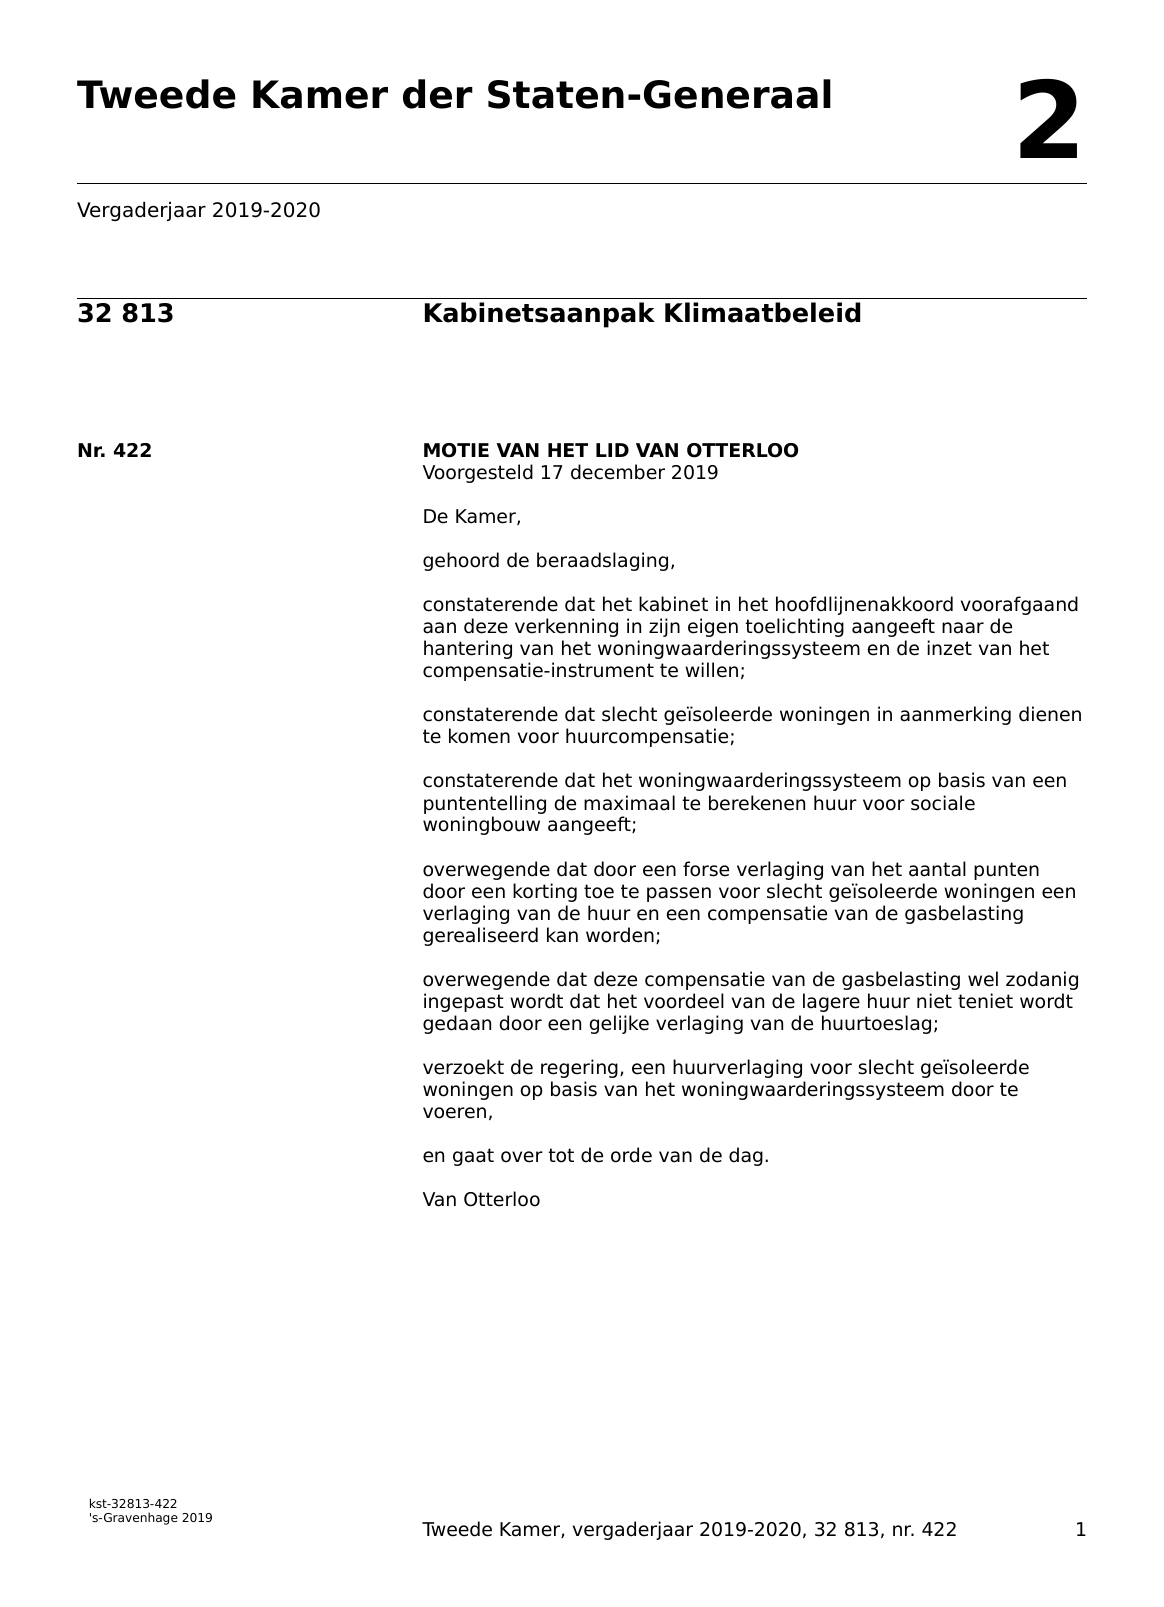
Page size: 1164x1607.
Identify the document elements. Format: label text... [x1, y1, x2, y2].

table_header 2 [886, 59, 1087, 183]
text constaterende dat het woningwaarderingssysteem op basis van een puntentelling de maximaal te berekenen huur voor sociale woningbouw aangeeft; [422, 770, 1087, 836]
text overwegende dat deze compensatie van de gasbelasting wel zodanig ingepast wordt dat het voordeel van de lagere huur niet teniet wordt gedaan door een gelijke verlaging van de huurtoeslag; [422, 969, 1087, 1034]
table_cell Vergaderjaar 2019-2020 [77, 184, 1087, 298]
text overwegende dat door een forse verlaging van het aantal punten door een korting toe te passen voor slecht geïsoleerde woningen een verlaging van de huur en een compensatie van de gasbelasting gerealiseerd kan worden; [422, 858, 1087, 946]
text en gaat over tot de orde van de dag. [422, 1145, 1087, 1167]
subtitle Nr. 422 MOTIE VAN HET LID VAN OTTERLOO [77, 440, 1087, 462]
text De Kamer, [422, 506, 1087, 528]
subtitle 32 813 Kabinetsaanpak Klimaatbeleid [77, 299, 1087, 329]
text verzoekt de regering, een huurverlaging voor slecht geïsoleerde woningen op basis van het woningwaarderingssysteem door te voeren, [422, 1057, 1087, 1123]
text gehoord de beraadslaging, [422, 550, 1087, 572]
text Van Otterloo [422, 1189, 1087, 1211]
text constaterende dat het kabinet in het hoofdlijnenakkoord voorafgaand aan deze verkenning in zijn eigen toelichting aangeeft naar de hantering van het woningwaarderingssysteem en de inzet van het compensatie-instrument te willen; [422, 594, 1087, 682]
text Voorgesteld 17 december 2019 [422, 462, 1087, 484]
text 's-Gravenhage 2019 [88, 1511, 323, 1525]
text kst-32813-422 [88, 1497, 323, 1511]
table_header Tweede Kamer der Staten-Generaal [77, 59, 886, 183]
text constaterende dat slecht geïsoleerde woningen in aanmerking dienen te komen voor huurcompensatie; [422, 704, 1087, 748]
